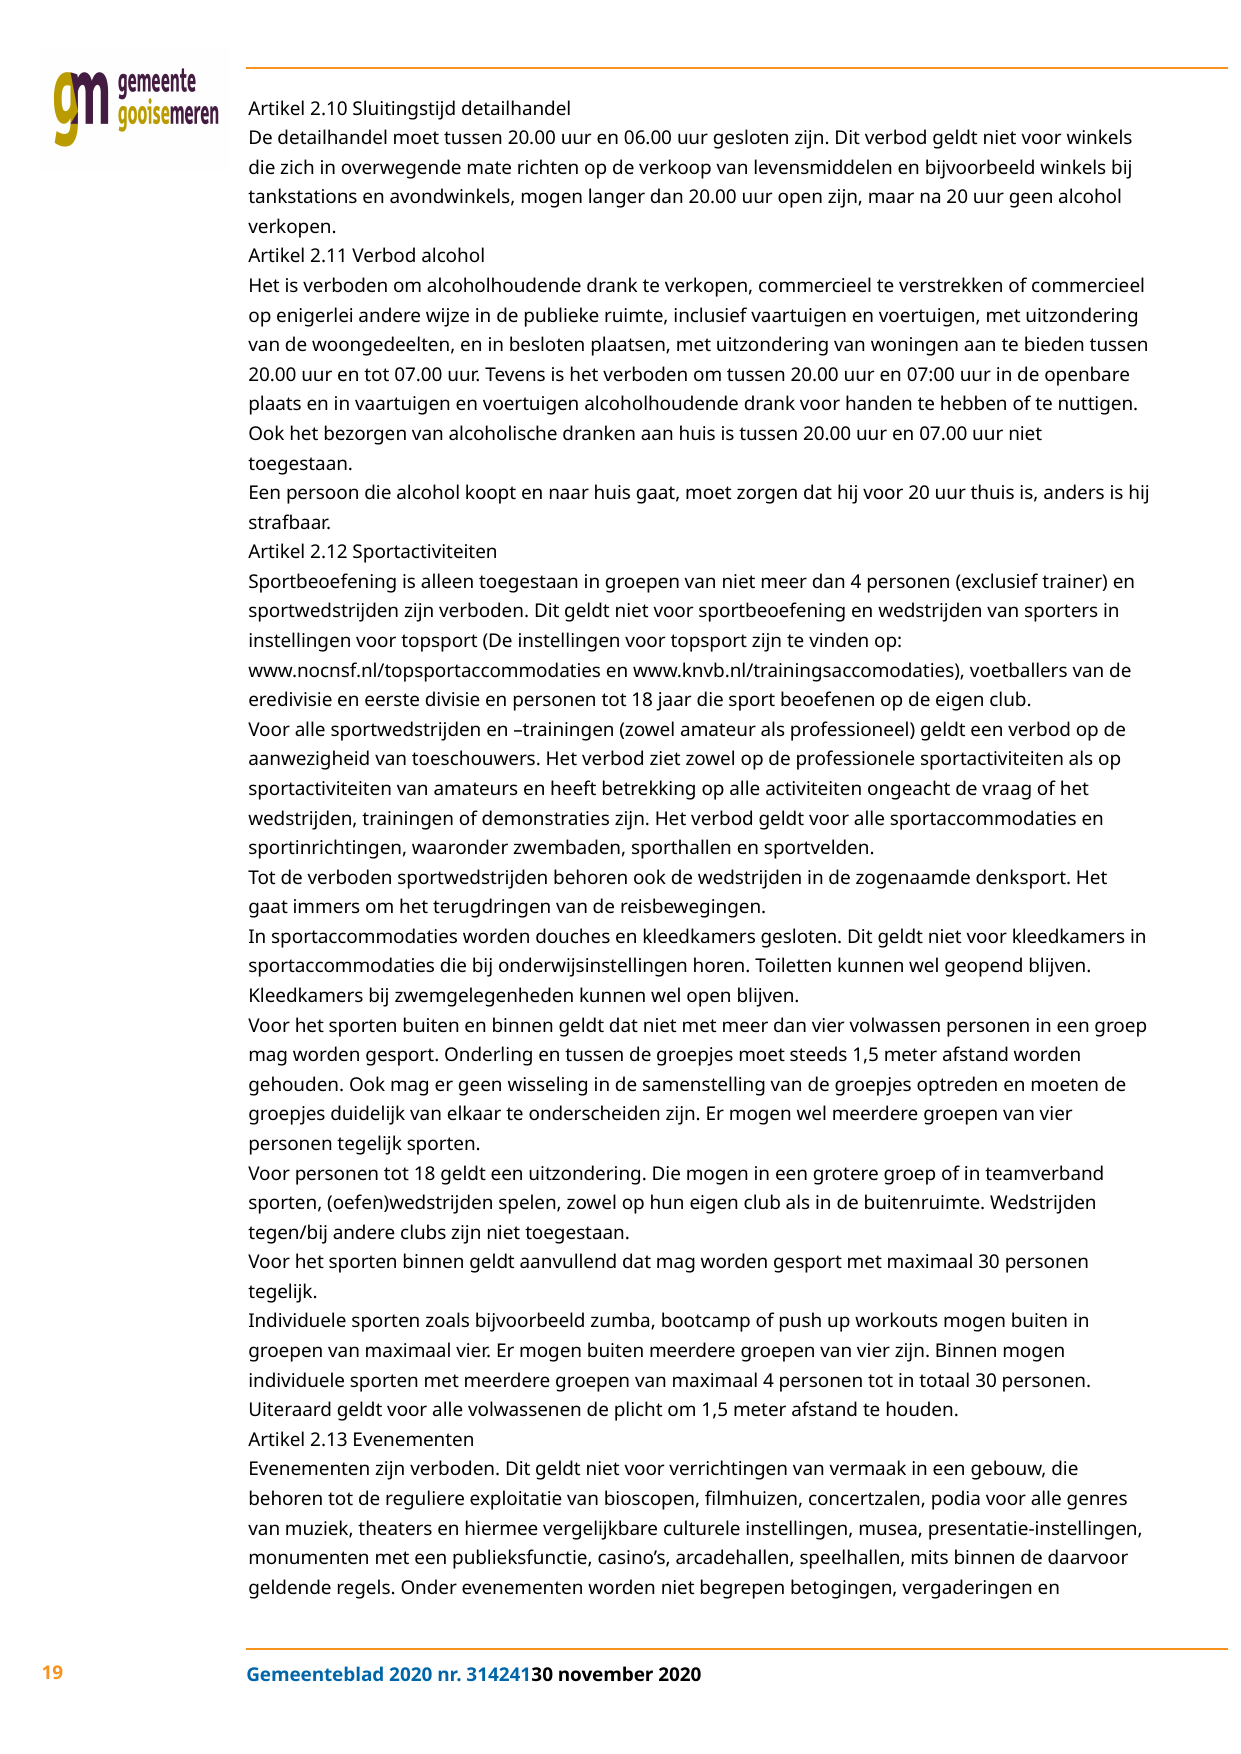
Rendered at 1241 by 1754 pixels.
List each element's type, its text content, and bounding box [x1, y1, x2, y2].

text Voor het sporten binnen geldt aanvullend dat mag worden gesport met maximaal 30 personen tegelijk. [248, 1248, 1152, 1304]
text Een persoon die alcohol koopt en naar huis gaat, moet zorgen dat hij voor 20 uur thuis is, anders is hij strafbaar. [248, 479, 1152, 535]
text Artikel 2.12 Sportactiviteiten [248, 538, 1152, 564]
text Artikel 2.10 Sluitingstijd detailhandel [248, 95, 1152, 121]
text Voor alle sportwedstrijden en –trainingen (zowel amateur als professioneel) geldt een verbod op de aanwezigheid van toeschouwers. Het verbod ziet zowel op de professionele sportactiviteiten als op sportactiviteiten van amateurs en heeft betrekking op alle activiteiten ongeacht de vraag of het wedstrijden, trainingen of demonstraties zijn. Het verbod geldt voor alle sportaccommodaties en sportinrichtingen, waaronder zwembaden, sporthallen en sportvelden. [248, 716, 1152, 860]
text Artikel 2.13 Evenementen [248, 1426, 1152, 1452]
text Sportbeoefening is alleen toegestaan in groepen van niet meer dan 4 personen (exclusief trainer) en sportwedstrijden zijn verboden. Dit geldt niet voor sportbeoefening en wedstrijden van sporters in instellingen voor topsport (De instellingen voor topsport zijn te vinden op: www.nocnsf.nl/topsportaccommodaties en www.knvb.nl/trainingsaccomodaties), voetballers van de eredivisie en eerste divisie en personen tot 18 jaar die sport beoefenen op de eigen club. [248, 568, 1152, 712]
text Voor het sporten buiten en binnen geldt dat niet met meer dan vier volwassen personen in een groep mag worden gesport. Onderling en tussen de groepjes moet steeds 1,5 meter afstand worden gehouden. Ook mag er geen wisseling in de samenstelling van de groepjes optreden en moeten de groepjes duidelijk van elkaar te onderscheiden zijn. Er mogen wel meerdere groepen van vier personen tegelijk sporten. [248, 1012, 1152, 1156]
text Evenementen zijn verboden. Dit geldt niet voor verrichtingen van vermaak in een gebouw, die behoren tot de reguliere exploitatie van bioscopen, filmhuizen, concertzalen, podia voor alle genres van muziek, theaters en hiermee vergelijkbare culturele instellingen, musea, presentatie-instellingen, monumenten met een publieksfunctie, casino’s, arcadehallen, speelhallen, mits binnen de daarvoor geldende regels. Onder evenementen worden niet begrepen betogingen, vergaderingen en [248, 1456, 1152, 1600]
text De detailhandel moet tussen 20.00 uur en 06.00 uur gesloten zijn. Dit verbod geldt niet voor winkels die zich in overwegende mate richten op de verkoop van levensmiddelen en bijvoorbeeld winkels bij tankstations en avondwinkels, mogen langer dan 20.00 uur open zijn, maar na 20 uur geen alcohol verkopen. [248, 124, 1152, 239]
text Het is verboden om alcoholhoudende drank te verkopen, commercieel te verstrekken of commercieel op enigerlei andere wijze in de publieke ruimte, inclusief vaartuigen en voertuigen, met uitzondering van de woongedeelten, en in besloten plaatsen, met uitzondering van woningen aan te bieden tussen 20.00 uur en tot 07.00 uur. Tevens is het verboden om tussen 20.00 uur en 07:00 uur in de openbare plaats en in vaartuigen en voertuigen alcoholhoudende drank voor handen te hebben of te nuttigen. Ook het bezorgen van alcoholische dranken aan huis is tussen 20.00 uur en 07.00 uur niet toegestaan. [248, 272, 1152, 476]
picture [41, 47, 231, 172]
text Individuele sporten zoals bijvoorbeeld zumba, bootcamp of push up workouts mogen buiten in groepen van maximaal vier. Er mogen buiten meerdere groepen van vier zijn. Binnen mogen individuele sporten met meerdere groepen van maximaal 4 personen tot in totaal 30 personen. Uiteraard geldt voor alle volwassenen de plicht om 1,5 meter afstand te houden. [248, 1308, 1152, 1422]
text Artikel 2.11 Verbod alcohol [248, 243, 1152, 268]
text Tot de verboden sportwedstrijden behoren ook de wedstrijden in de zogenaamde denksport. Het gaat immers om het terugdringen van de reisbewegingen. [248, 864, 1152, 919]
text In sportaccommodaties worden douches en kleedkamers gesloten. Dit geldt niet voor kleedkamers in sportaccommodaties die bij onderwijsinstellingen horen. Toiletten kunnen wel geopend blijven. Kleedkamers bij zwemgelegenheden kunnen wel open blijven. [248, 923, 1152, 1008]
text Voor personen tot 18 geldt een uitzondering. Die mogen in een grotere groep of in teamverband sporten, (oefen)wedstrijden spelen, zowel op hun eigen club als in de buitenruimte. Wedstrijden tegen/bij andere clubs zijn niet toegestaan. [248, 1160, 1152, 1245]
